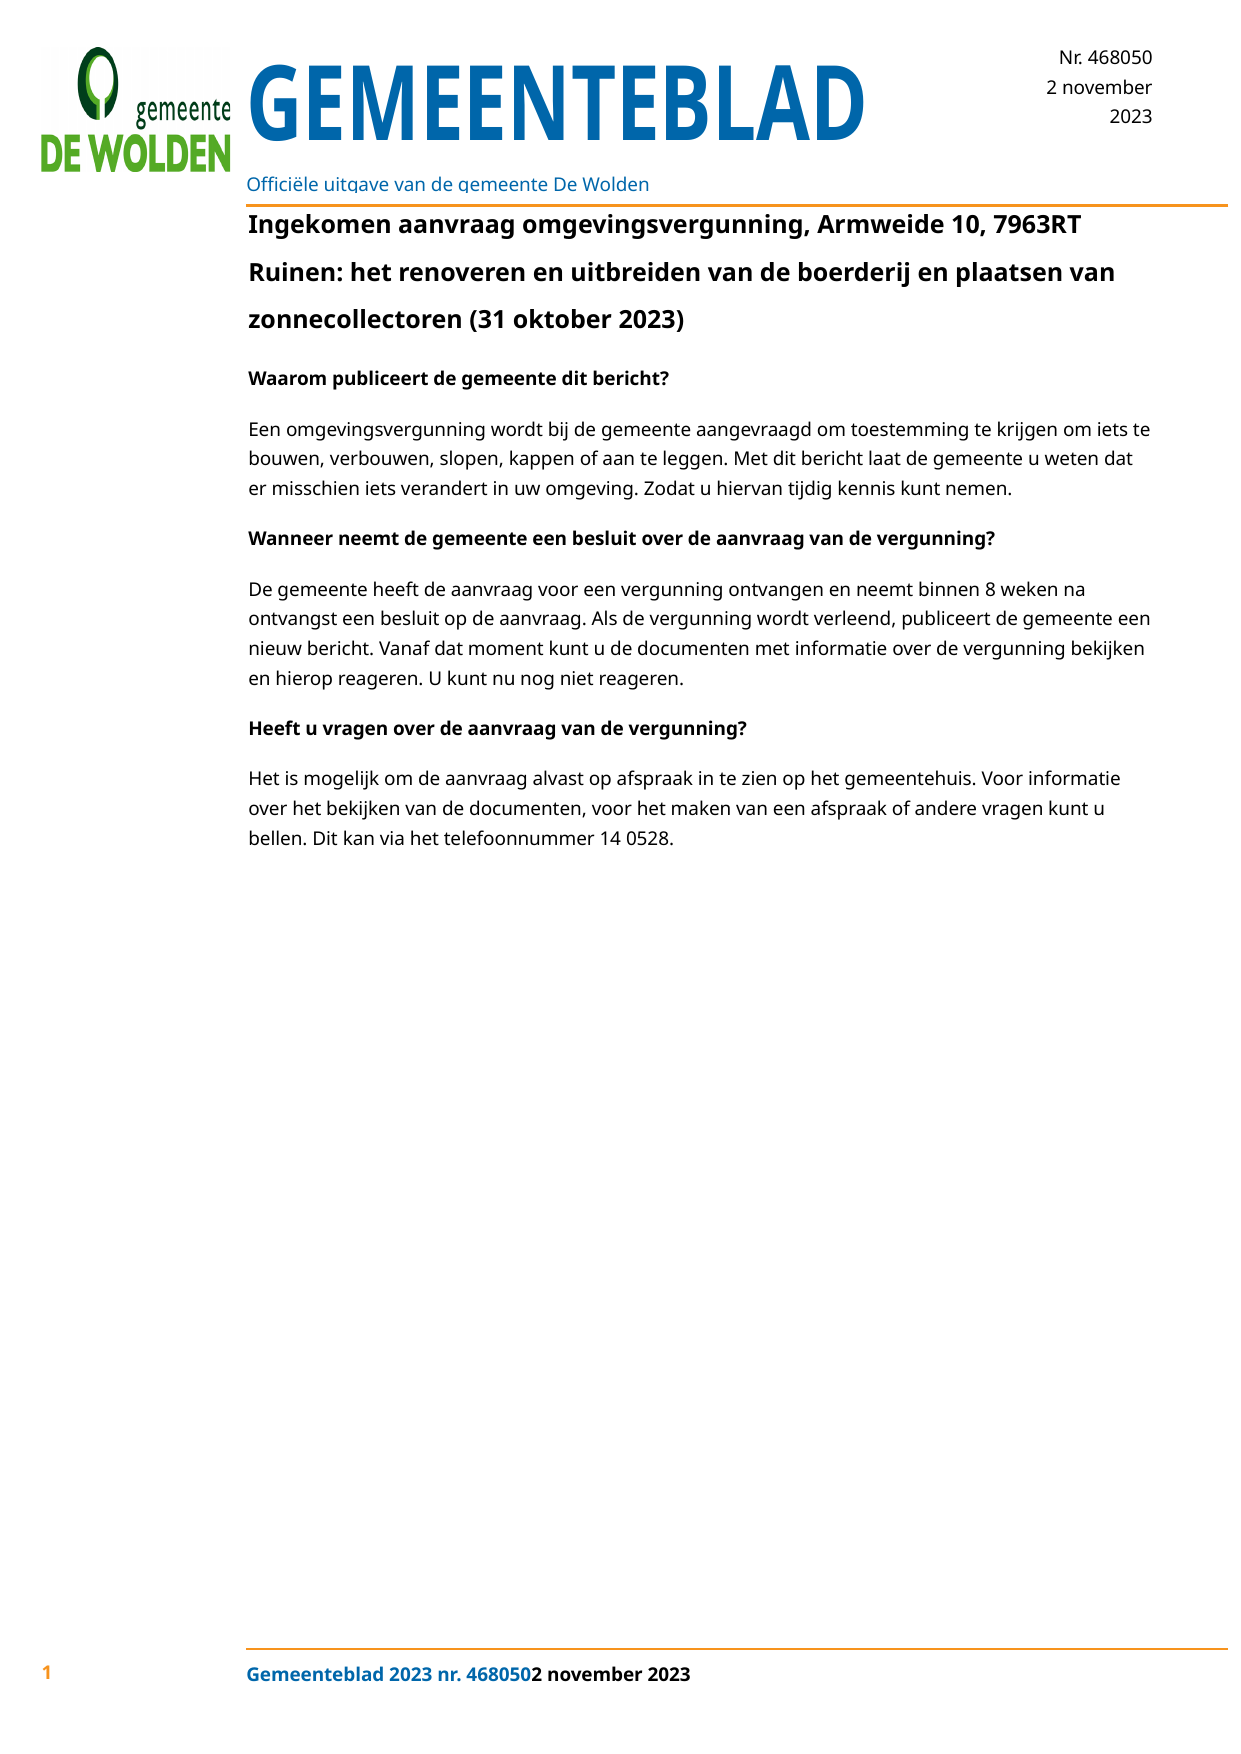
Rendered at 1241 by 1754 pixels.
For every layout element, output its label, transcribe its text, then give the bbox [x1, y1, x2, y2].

text Een omgevingsvergunning wordt bij de gemeente aangevraagd om toestemming te krijgen om iets te bouwen, verbouwen, slopen, kappen of aan te leggen. Met dit bericht laat de gemeente u weten dat er misschien iets verandert in uw omgeving. Zodat u hiervan tijdig kennis kunt nemen. [248, 416, 1152, 501]
text Het is mogelijk om de aanvraag alvast op afspraak in te zien op het gemeentehuis. Voor informatie over het bekijken van de documenten, voor het maken van een afspraak of andere vragen kunt u bellen. Dit kan via het telefoonnummer 14 0528. [248, 766, 1152, 850]
text Heeft u vragen over de aanvraag van de vergunning? [248, 715, 1152, 741]
picture [41, 47, 231, 172]
text Wanneer neemt de gemeente een besluit over de aanvraag van de vergunning? [248, 526, 1152, 551]
text Waarom publiceert de gemeente dit bericht? [248, 366, 1152, 391]
text De gemeente heeft de aanvraag voor een vergunning ontvangen en neemt binnen 8 weken na ontvangst een besluit op de aanvraag. Als de vergunning wordt verleend, publiceert de gemeente een nieuw bericht. Vanaf dat moment kunt u de documenten met informatie over de vergunning bekijken en hierop reageren. U kunt nu nog niet reageren. [248, 576, 1152, 690]
text Ingekomen aanvraag omgevingsvergunning, Armweide 10, 7963RT Ruinen: het renoveren en uitbreiden van de boerderij en plaatsen van zonnecollectoren (31 oktober 2023) [248, 207, 1152, 336]
